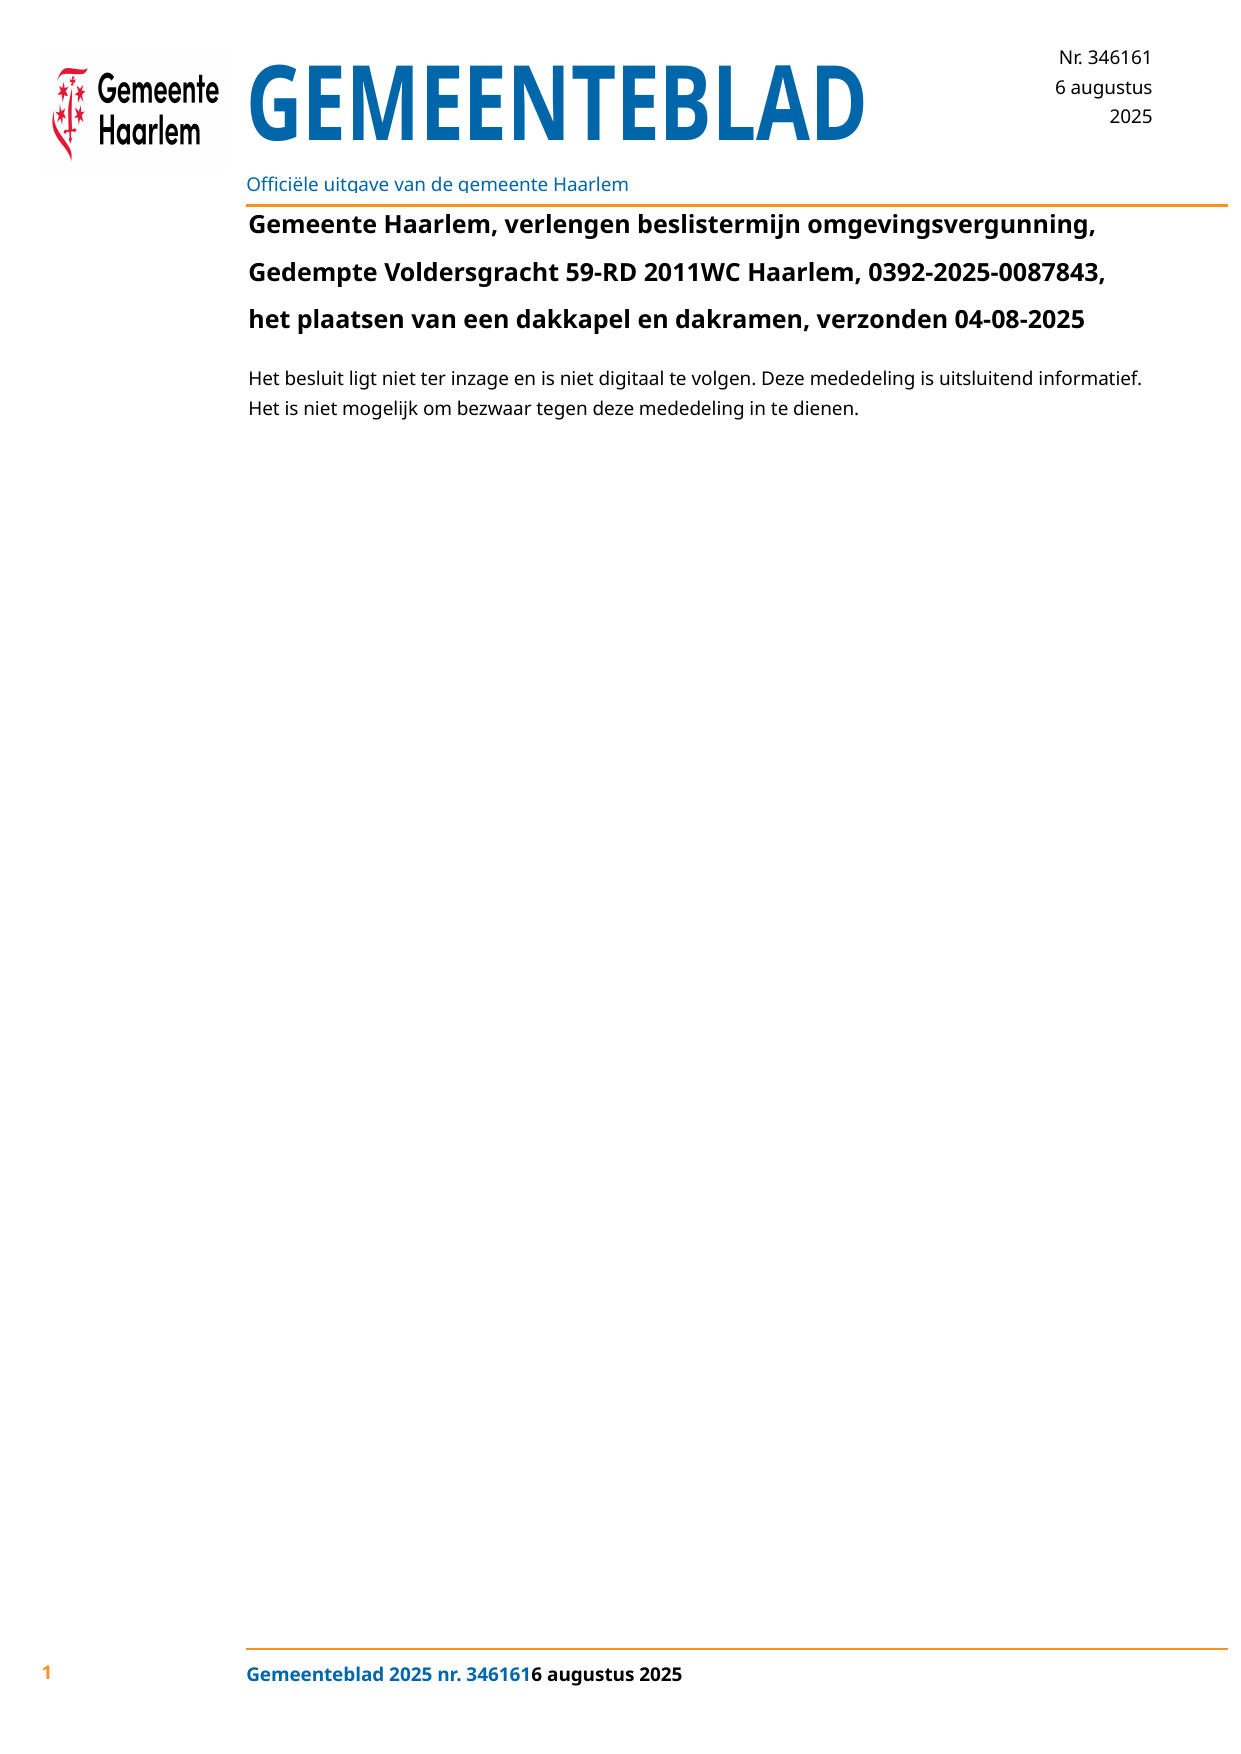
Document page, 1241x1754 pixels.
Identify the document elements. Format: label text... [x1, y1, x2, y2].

text Gemeente Haarlem, verlengen beslistermijn omgevingsvergunning, Gedempte Voldersgracht 59-RD 2011WC Haarlem, 0392-2025-0087843, het plaatsen van een dakkapel en dakramen, verzonden 04-08-2025 [248, 207, 1152, 336]
text Het besluit ligt niet ter inzage en is niet digitaal te volgen. Deze mededeling is uitsluitend informatief. Het is niet mogelijk om bezwaar tegen deze mededeling in te dienen. [248, 366, 1152, 421]
picture [41, 47, 231, 172]
